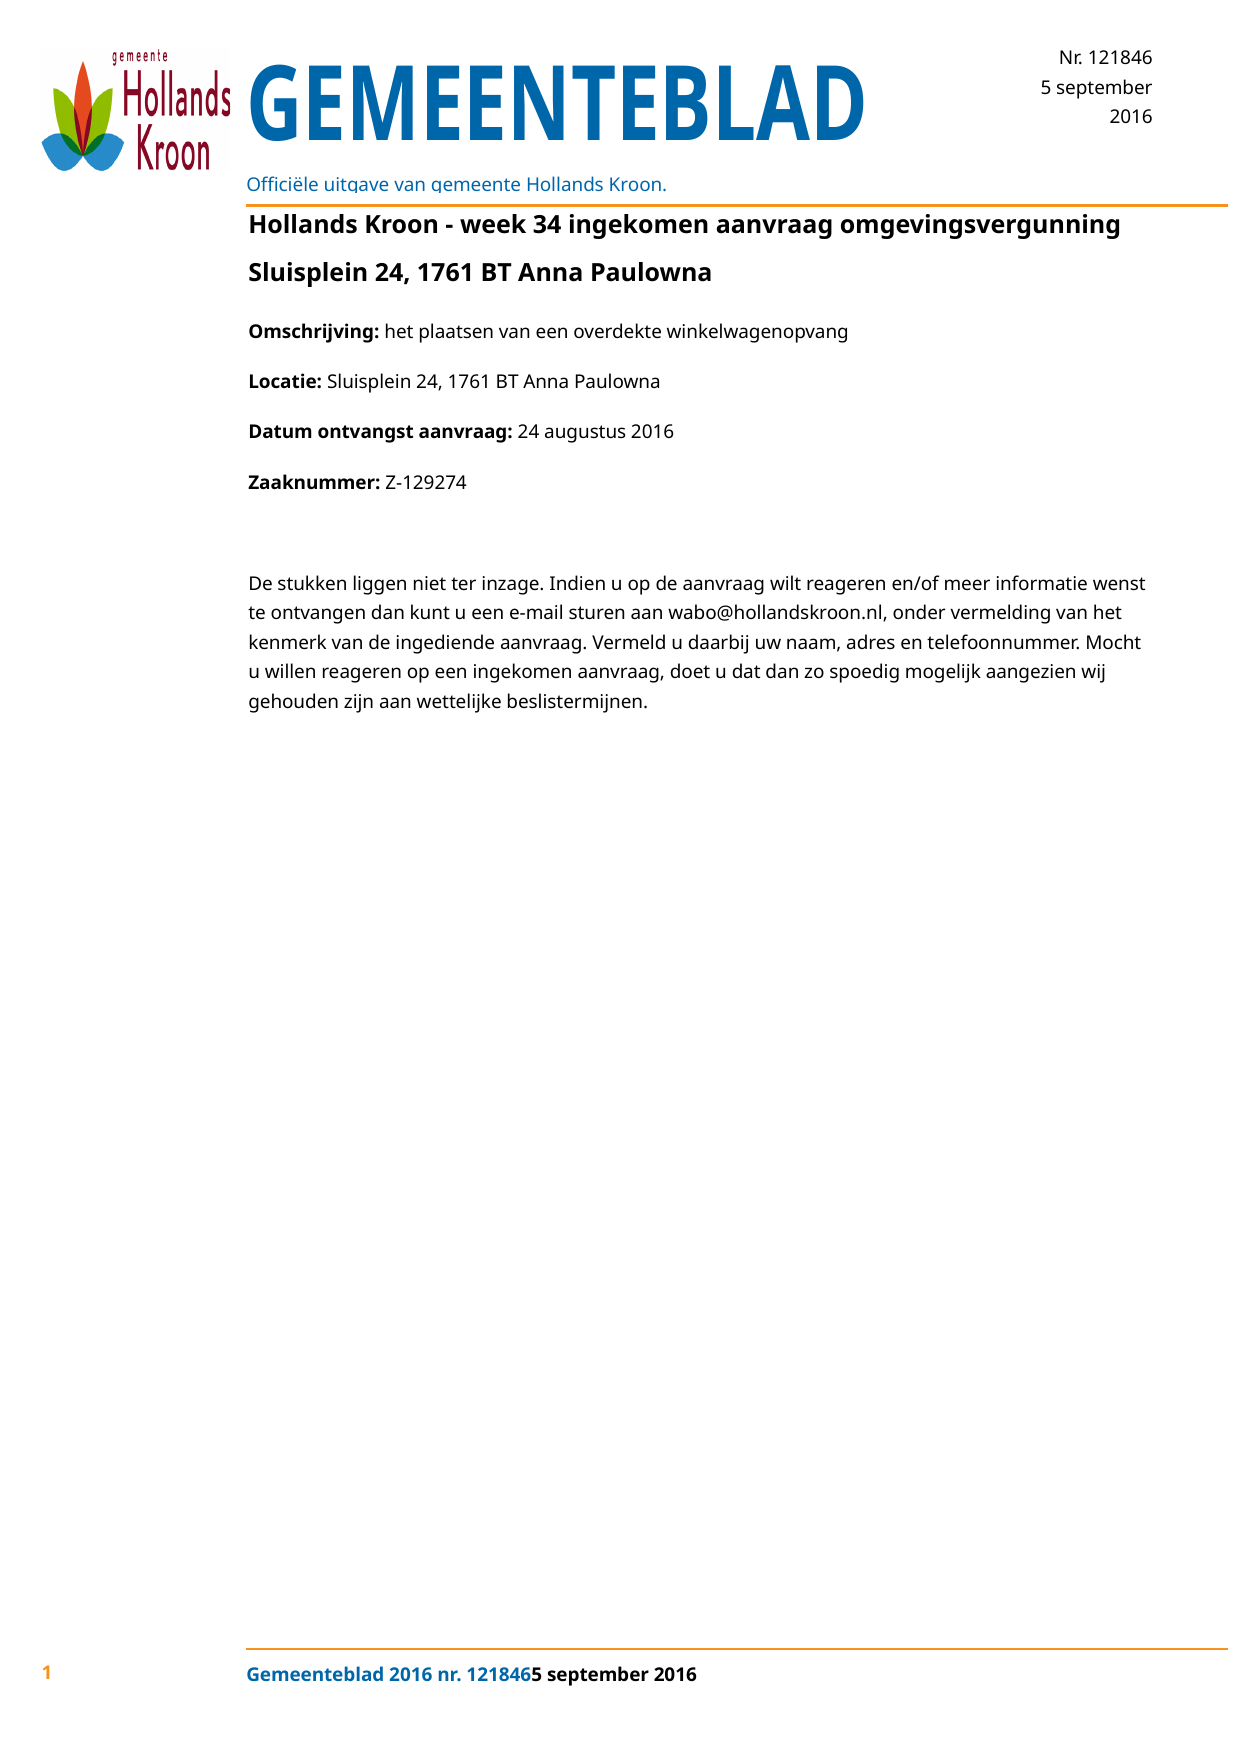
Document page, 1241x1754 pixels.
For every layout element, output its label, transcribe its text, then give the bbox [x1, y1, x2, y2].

text Zaaknummer: Z-129274 [248, 469, 1152, 495]
text De stukken liggen niet ter inzage. Indien u op de aanvraag wilt reageren en/of meer informatie wenst te ontvangen dan kunt u een e-mail sturen aan wabo@hollandskroon.nl, onder vermelding van het kenmerk van de ingediende aanvraag. Vermeld u daarbij uw naam, adres en telefoonnummer. Mocht u willen reageren op een ingekomen aanvraag, doet u dat dan zo spoedig mogelijk aangezien wij gehouden zijn aan wettelijke beslistermijnen. [248, 570, 1152, 714]
picture [41, 47, 231, 172]
text Locatie: Sluisplein 24, 1761 BT Anna Paulowna [248, 368, 1152, 394]
text Hollands Kroon - week 34 ingekomen aanvraag omgevingsvergunning Sluisplein 24, 1761 BT Anna Paulowna [248, 207, 1152, 288]
text Datum ontvangst aanvraag: 24 augustus 2016 [248, 419, 1152, 444]
text Omschrijving: het plaatsen van een overdekte winkelwagenopvang [248, 318, 1152, 344]
